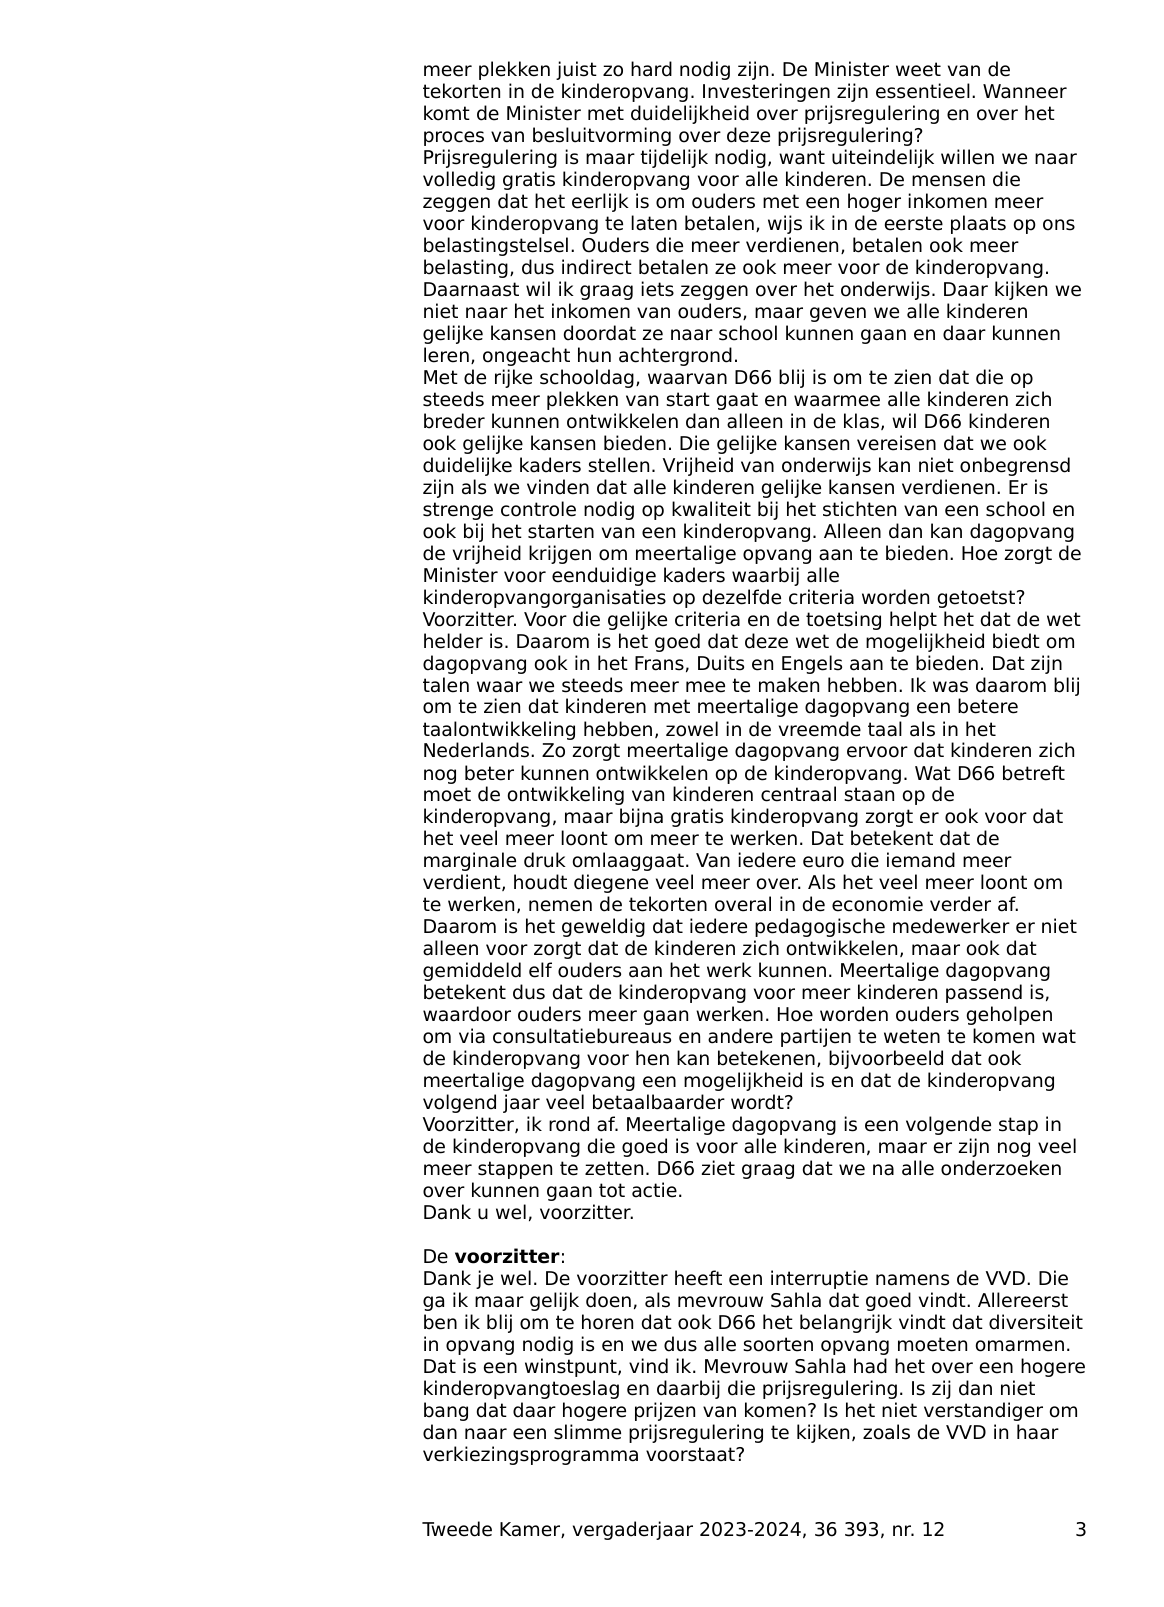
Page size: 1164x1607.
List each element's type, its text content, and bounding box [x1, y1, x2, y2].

text De voorzitter: [422, 1246, 1087, 1268]
text Dank u wel, voorzitter. [422, 1202, 1087, 1224]
text Voorzitter, ik rond af. Meertalige dagopvang is een volgende stap in de kinderopvang die goed is voor alle kinderen, maar er zijn nog veel meer stappen te zetten. D66 ziet graag dat we na alle onderzoeken over kunnen gaan tot actie. [422, 1114, 1087, 1202]
text Voorzitter. Voor die gelijke criteria en de toetsing helpt het dat de wet helder is. Daarom is het goed dat deze wet de mogelijkheid biedt om dagopvang ook in het Frans, Duits en Engels aan te bieden. Dat zijn talen waar we steeds meer mee te maken hebben. Ik was daarom blij om te zien dat kinderen met meertalige dagopvang een betere taalontwikkeling hebben, zowel in de vreemde taal als in het Nederlands. Zo zorgt meertalige dagopvang ervoor dat kinderen zich nog beter kunnen ontwikkelen op de kinderopvang. Wat D66 betreft moet de ontwikkeling van kinderen centraal staan op de kinderopvang, maar bijna gratis kinderopvang zorgt er ook voor dat het veel meer loont om meer te werken. Dat betekent dat de marginale druk omlaaggaat. Van iedere euro die iemand meer verdient, houdt diegene veel meer over. Als het veel meer loont om te werken, nemen de tekorten overal in de economie verder af. Daarom is het geweldig dat iedere pedagogische medewerker er niet alleen voor zorgt dat de kinderen zich ontwikkelen, maar ook dat gemiddeld elf ouders aan het werk kunnen. Meertalige dagopvang betekent dus dat de kinderopvang voor meer kinderen passend is, waardoor ouders meer gaan werken. Hoe worden ouders geholpen om via consultatiebureaus en andere partijen te weten te komen wat de kinderopvang voor hen kan betekenen, bijvoorbeeld dat ook meertalige dagopvang een mogelijkheid is en dat de kinderopvang volgend jaar veel betaalbaarder wordt? [422, 608, 1087, 1114]
text Dank je wel. De voorzitter heeft een interruptie namens de VVD. Die ga ik maar gelijk doen, als mevrouw Sahla dat goed vindt. Allereerst ben ik blij om te horen dat ook D66 het belangrijk vindt dat diversiteit in opvang nodig is en we dus alle soorten opvang moeten omarmen. Dat is een winstpunt, vind ik. Mevrouw Sahla had het over een hogere kinderopvangtoeslag en daarbij die prijsregulering. Is zij dan niet bang dat daar hogere prijzen van komen? Is het niet verstandiger om dan naar een slimme prijsregulering te kijken, zoals de VVD in haar verkiezingsprogramma voorstaat? [422, 1268, 1087, 1466]
text Met de rijke schooldag, waarvan D66 blij is om te zien dat die op steeds meer plekken van start gaat en waarmee alle kinderen zich breder kunnen ontwikkelen dan alleen in de klas, wil D66 kinderen ook gelijke kansen bieden. Die gelijke kansen vereisen dat we ook duidelijke kaders stellen. Vrijheid van onderwijs kan niet onbegrensd zijn als we vinden dat alle kinderen gelijke kansen verdienen. Er is strenge controle nodig op kwaliteit bij het stichten van een school en ook bij het starten van een kinderopvang. Alleen dan kan dagopvang de vrijheid krijgen om meertalige opvang aan te bieden. Hoe zorgt de Minister voor eenduidige kaders waarbij alle kinderopvangorganisaties op dezelfde criteria worden getoetst? [422, 367, 1087, 608]
text Prijsregulering is maar tijdelijk nodig, want uiteindelijk willen we naar volledig gratis kinderopvang voor alle kinderen. De mensen die zeggen dat het eerlijk is om ouders met een hoger inkomen meer voor kinderopvang te laten betalen, wijs ik in de eerste plaats op ons belastingstelsel. Ouders die meer verdienen, betalen ook meer belasting, dus indirect betalen ze ook meer voor de kinderopvang. Daarnaast wil ik graag iets zeggen over het onderwijs. Daar kijken we niet naar het inkomen van ouders, maar geven we alle kinderen gelijke kansen doordat ze naar school kunnen gaan en daar kunnen leren, ongeacht hun achtergrond. [422, 147, 1087, 367]
text meer plekken juist zo hard nodig zijn. De Minister weet van de tekorten in de kinderopvang. Investeringen zijn essentieel. Wanneer komt de Minister met duidelijkheid over prijsregulering en over het proces van besluitvorming over deze prijsregulering? [422, 59, 1087, 147]
